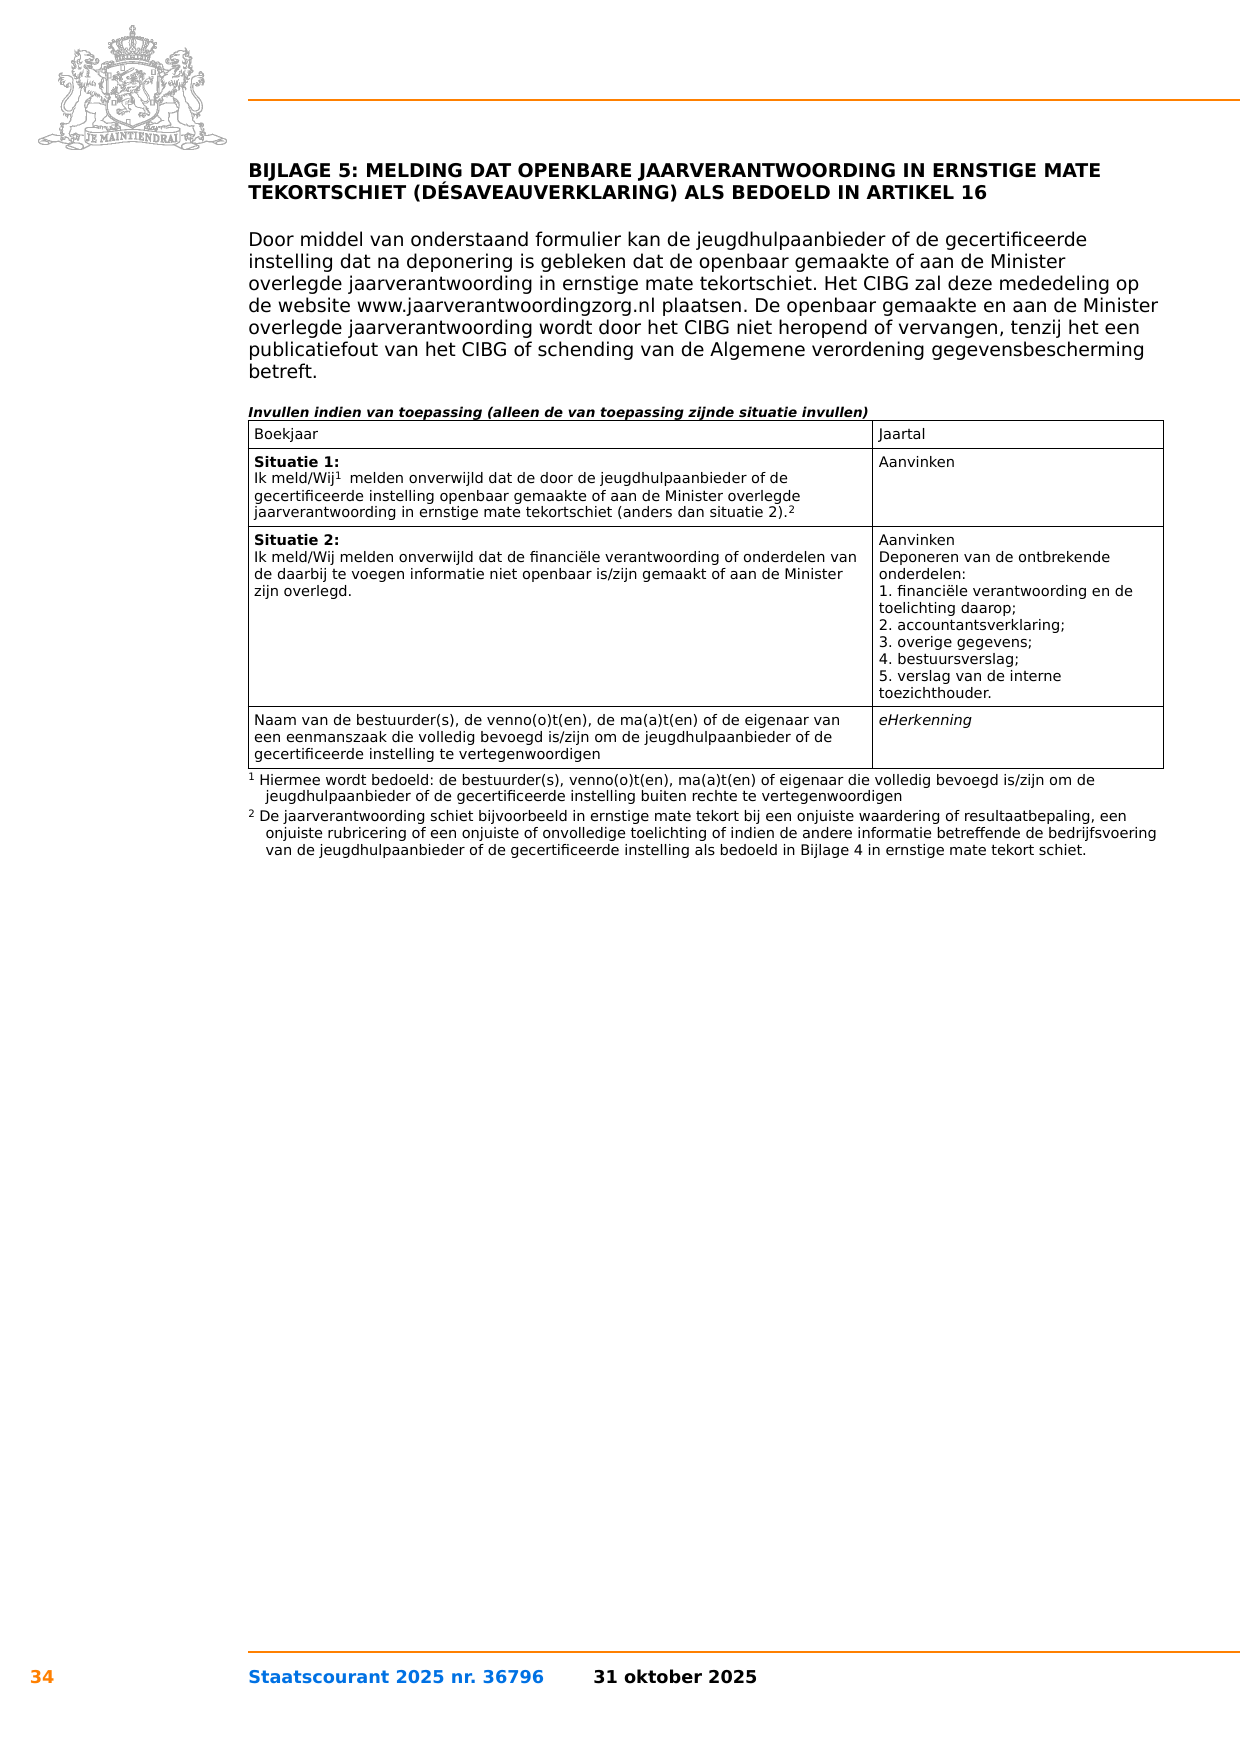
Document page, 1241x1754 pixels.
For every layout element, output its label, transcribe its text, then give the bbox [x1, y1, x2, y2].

table_header Invullen indien van toepassing (alleen de van toepassing zijnde situatie invullen) [248, 405, 1163, 420]
table_cell Situatie 1: Ik meld/Wij1 melden onverwijld dat de door de jeugdhulpaanbieder of de gecertificeerde instelling openbaar gemaakte of aan de Minister overlegde jaarverantwoording in ernstige mate tekortschiet (anders dan situatie 2).2 [249, 449, 872, 526]
table_cell Aanvinken [873, 449, 1163, 526]
text Door middel van onderstaand formulier kan de jeugdhulpaanbieder of de gecertificeerde instelling dat na deponering is gebleken dat de openbaar gemaakte of aan de Minister overlegde jaarverantwoording in ernstige mate tekortschiet. Het CIBG zal deze mededeling op de website www.jaarverantwoordingzorg.nl plaatsen. De openbaar gemaakte en aan de Minister overlegde jaarverantwoording wordt door het CIBG niet heropend of vervangen, tenzij het een publicatiefout van het CIBG of schending van de Algemene verordening gegevensbescherming betreft. [248, 229, 1163, 383]
table_cell Situatie 2: Ik meld/Wij melden onverwijld dat de financiële verantwoording of onderdelen van de daarbij te voegen informatie niet openbaar is/zijn gemaakt of aan de Minister zijn overlegd. [249, 527, 872, 706]
table_cell Aanvinken Deponeren van de ontbrekende onderdelen: 1. financiële verantwoording en de toelichting daarop; 2. accountantsverklaring; 3. overige gegevens; 4. bestuursverslag; 5. verslag van de interne toezichthouder. [873, 527, 1163, 706]
table_cell Jaartal [873, 421, 1163, 448]
table_cell 1 Hiermee wordt bedoeld: de bestuurder(s), venno(o)t(en), ma(a)t(en) of eigenaar die volledig bevoegd is/zijn om de jeugdhulpaanbieder of de gecertificeerde instelling buiten rechte te vertegenwoordigen 2 De jaarverantwoording schiet bijvoorbeeld in ernstige mate tekort bij een onjuiste waardering of resultaatbepaling, een onjuiste rubricering of een onjuiste of onvolledige toelichting of indien de andere informatie betreffende de bedrijfsvoering van de jeugdhulpaanbieder of de gecertificeerde instelling als bedoeld in Bijlage 4 in ernstige mate tekort schiet. [248, 769, 1163, 859]
subtitle BIJLAGE 5: MELDING DAT OPENBARE JAARVERANTWOORDING IN ERNSTIGE MATE TEKORTSCHIET (DÉSAVEAUVERKLARING) ALS BEDOELD IN ARTIKEL 16 [248, 160, 1163, 204]
table_cell Boekjaar [249, 421, 872, 448]
picture [38, 25, 227, 150]
table_cell eHerkenning [873, 707, 1163, 768]
table_cell Naam van de bestuurder(s), de venno(o)t(en), de ma(a)t(en) of de eigenaar van een eenmanszaak die volledig bevoegd is/zijn om de jeugdhulpaanbieder of de gecertificeerde instelling te vertegenwoordigen [249, 707, 872, 768]
